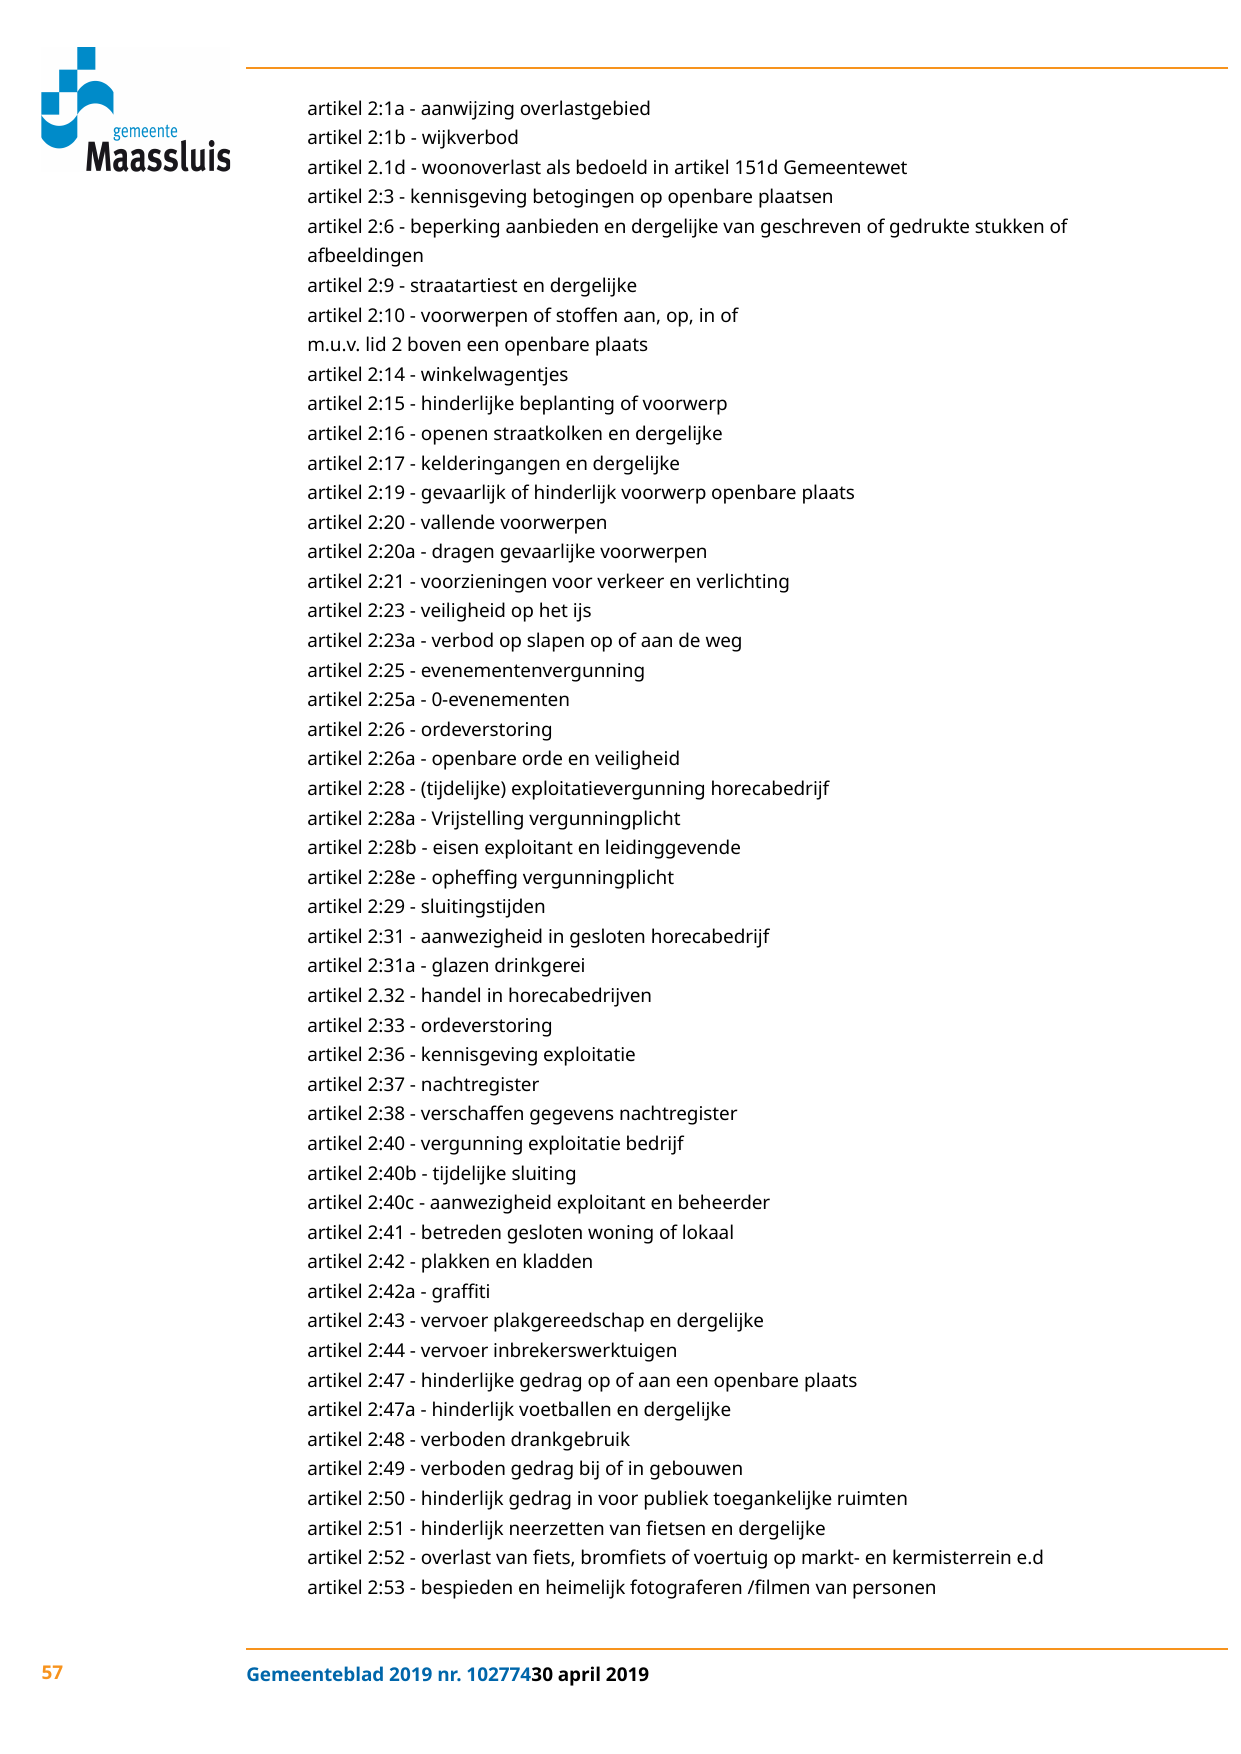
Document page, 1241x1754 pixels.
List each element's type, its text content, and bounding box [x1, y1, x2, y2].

list artikel 2:40 - vergunning exploitatie bedrijf [248, 1130, 1152, 1156]
list artikel 2:26 - ordeverstoring [248, 716, 1152, 742]
list artikel 2.1d - woonoverlast als bedoeld in artikel 151d Gemeentewet [248, 154, 1152, 180]
list artikel 2:47 - hinderlijke gedrag op of aan een openbare plaats [248, 1367, 1152, 1393]
list artikel 2:38 - verschaffen gegevens nachtregister [248, 1101, 1152, 1126]
list artikel 2:51 - hinderlijk neerzetten van fietsen en dergelijke [248, 1515, 1152, 1541]
list artikel 2:31a - glazen drinkgerei [248, 953, 1152, 978]
list artikel 2:49 - verboden gedrag bij of in gebouwen [248, 1456, 1152, 1481]
list artikel 2:26a - openbare orde en veiligheid [248, 746, 1152, 771]
list artikel 2:43 - vervoer plakgereedschap en dergelijke [248, 1308, 1152, 1333]
list artikel 2:40b - tijdelijke sluiting [248, 1160, 1152, 1186]
list artikel 2:14 - winkelwagentjes [248, 361, 1152, 387]
list artikel 2:19 - gevaarlijk of hinderlijk voorwerp openbare plaats [248, 479, 1152, 505]
list artikel 2:47a - hinderlijk voetballen en dergelijke [248, 1396, 1152, 1422]
list artikel 2:1b - wijkverbod [248, 124, 1152, 150]
list artikel 2:23a - verbod op slapen op of aan de weg [248, 627, 1152, 653]
list artikel 2:36 - kennisgeving exploitatie [248, 1041, 1152, 1067]
picture [41, 47, 231, 172]
list artikel 2:16 - openen straatkolken en dergelijke [248, 420, 1152, 446]
list artikel 2:1a - aanwijzing overlastgebied [248, 95, 1152, 121]
list artikel 2:21 - voorzieningen voor verkeer en verlichting [248, 568, 1152, 594]
picture [41, 47, 77, 92]
list artikel 2:37 - nachtregister [248, 1071, 1152, 1097]
list artikel 2:15 - hinderlijke beplanting of voorwerp [248, 391, 1152, 416]
list artikel 2:44 - vervoer inbrekerswerktuigen [248, 1337, 1152, 1363]
list artikel 2:3 - kennisgeving betogingen op openbare plaatsen [248, 183, 1152, 209]
list artikel 2:50 - hinderlijk gedrag in voor publiek toegankelijke ruimten [248, 1485, 1152, 1511]
list artikel 2:20a - dragen gevaarlijke voorwerpen [248, 538, 1152, 564]
list artikel 2:9 - straatartiest en dergelijke [248, 272, 1152, 298]
list artikel 2:42a - graffiti [248, 1278, 1152, 1304]
list artikel 2:52 - overlast van fiets, bromfiets of voertuig op markt- en kermisterrein e.d [248, 1544, 1152, 1570]
list artikel 2:25 - evenementenvergunning [248, 657, 1152, 683]
list artikel 2:33 - ordeverstoring [248, 1012, 1152, 1038]
list artikel 2:28e - opheffing vergunningplicht [248, 864, 1152, 890]
list artikel 2:48 - verboden drankgebruik [248, 1426, 1152, 1452]
list artikel 2:23 - veiligheid op het ijs [248, 598, 1152, 623]
list artikel 2:41 - betreden gesloten woning of lokaal [248, 1219, 1152, 1245]
list artikel 2:42 - plakken en kladden [248, 1248, 1152, 1274]
list artikel 2:10 - voorwerpen of stoffen aan, op, in of [248, 302, 1152, 328]
list artikel 2:20 - vallende voorwerpen [248, 509, 1152, 535]
list artikel 2:31 - aanwezigheid in gesloten horecabedrijf [248, 923, 1152, 949]
list artikel 2:28 - (tijdelijke) exploitatievergunning horecabedrijf [248, 775, 1152, 801]
list artikel 2:53 - bespieden en heimelijk fotograferen /filmen van personen [248, 1574, 1152, 1600]
list artikel 2:29 - sluitingstijden [248, 893, 1152, 919]
list artikel 2:17 - kelderingangen en dergelijke [248, 450, 1152, 476]
list m.u.v. lid 2 boven een openbare plaats [248, 331, 1152, 357]
list artikel 2:28b - eisen exploitant en leidinggevende [248, 834, 1152, 860]
list artikel 2.32 - handel in horecabedrijven [248, 982, 1152, 1008]
list artikel 2:40c - aanwezigheid exploitant en beheerder [248, 1189, 1152, 1215]
list artikel 2:28a - Vrijstelling vergunningplicht [248, 805, 1152, 831]
list artikel 2:25a - 0-evenementen [248, 686, 1152, 712]
list artikel 2:6 - beperking aanbieden en dergelijke van geschreven of gedrukte stukken of afbeeldingen [248, 213, 1152, 268]
